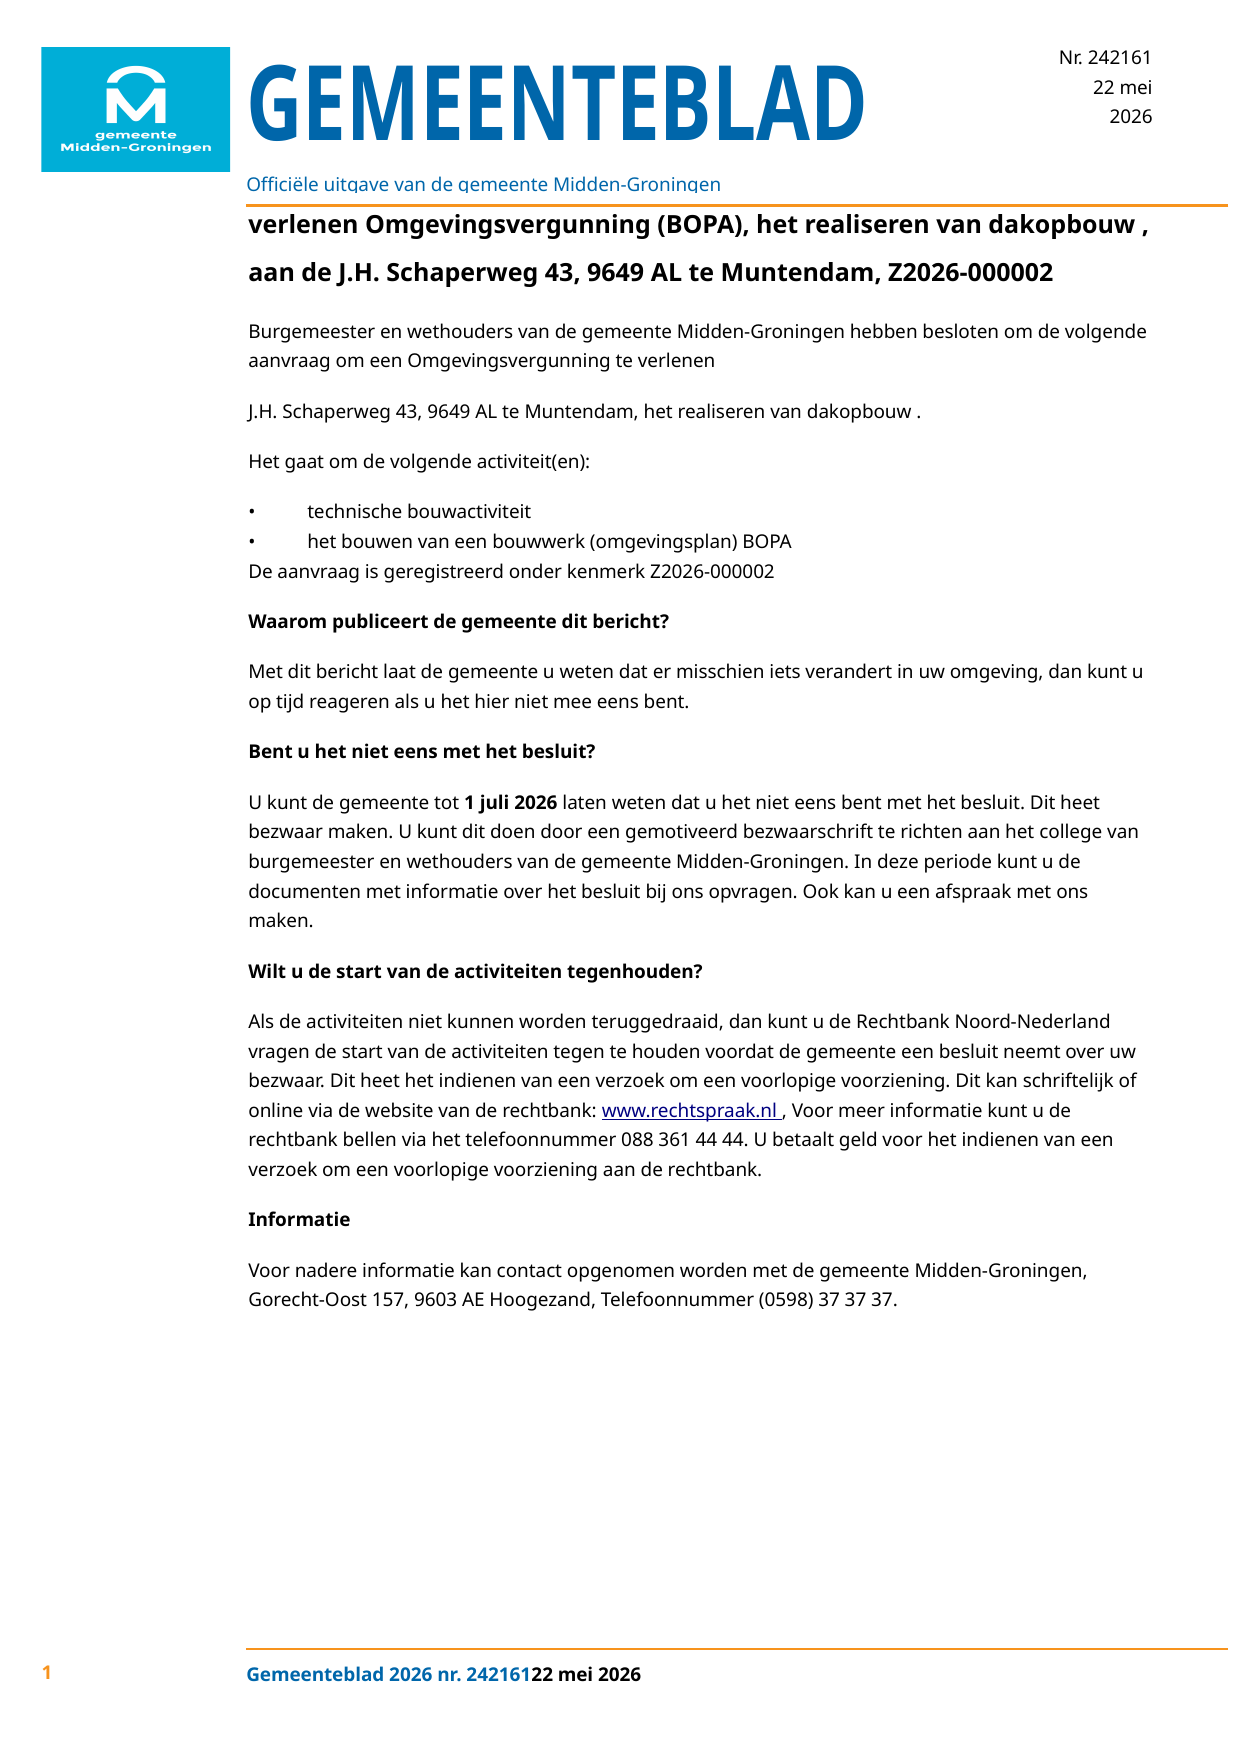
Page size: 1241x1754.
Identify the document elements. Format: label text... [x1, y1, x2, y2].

text U kunt de gemeente tot 1 juli 2026 laten weten dat u het niet eens bent met het besluit. Dit heet bezwaar maken. U kunt dit doen door een gemotiveerd bezwaarschrift te richten aan het college van burgemeester en wethouders van de gemeente Midden-Groningen. In deze periode kunt u de documenten met informatie over het besluit bij ons opvragen. Ook kan u een afspraak met ons maken. [248, 789, 1152, 933]
list technische bouwactiviteit [248, 499, 1152, 524]
picture [107, 89, 165, 122]
text De aanvraag is geregistreerd onder kenmerk Z2026-000002 [248, 558, 1152, 584]
picture [108, 66, 164, 82]
text Waarom publiceert de gemeente dit bericht? [248, 608, 1152, 634]
list het bouwen van een bouwwerk (omgevingsplan) BOPA [248, 528, 1152, 554]
text Burgemeester en wethouders van de gemeente Midden-Groningen hebben besloten om de volgende aanvraag om een Omgevingsvergunning te verlenen [248, 318, 1152, 373]
text J.H. Schaperweg 43, 9649 AL te Muntendam, het realiseren van dakopbouw . [248, 398, 1152, 424]
text Als de activiteiten niet kunnen worden teruggedraaid, dan kunt u de Rechtbank Noord-Nederland vragen de start van de activiteiten tegen te houden voordat de gemeente een besluit neemt over uw bezwaar. Dit heet het indienen van een verzoek om een voorlopige voorziening. Dit kan schriftelijk of online via de website van de rechtbank: www.rechtspraak.nl , Voor meer informatie kunt u de rechtbank bellen via het telefoonnummer 088 361 44 44. U betaalt geld voor het indienen van een verzoek om een voorlopige voorziening aan de rechtbank. [248, 1008, 1152, 1182]
text Informatie [248, 1207, 1152, 1232]
picture [184, 146, 190, 153]
text Het gaat om de volgende activiteit(en): [248, 448, 1152, 474]
text Wilt u de start van de activiteiten tegenhouden? [248, 958, 1152, 984]
text verlenen Omgevingsvergunning (BOPA), het realiseren van dakopbouw , aan de J.H. Schaperweg 43, 9649 AL te Muntendam, Z2026-000002 [248, 207, 1152, 288]
text Voor nadere informatie kan contact opgenomen worden met de gemeente Midden-Groningen, Gorecht-Oost 157, 9603 AE Hoogezand, Telefoonnummer (0598) 37 37 37. [248, 1257, 1152, 1312]
text Bent u het niet eens met het besluit? [248, 739, 1152, 764]
text Met dit bericht laat de gemeente u weten dat er misschien iets verandert in uw omgeving, dan kunt u op tijd reageren als u het hier niet mee eens bent. [248, 659, 1152, 714]
